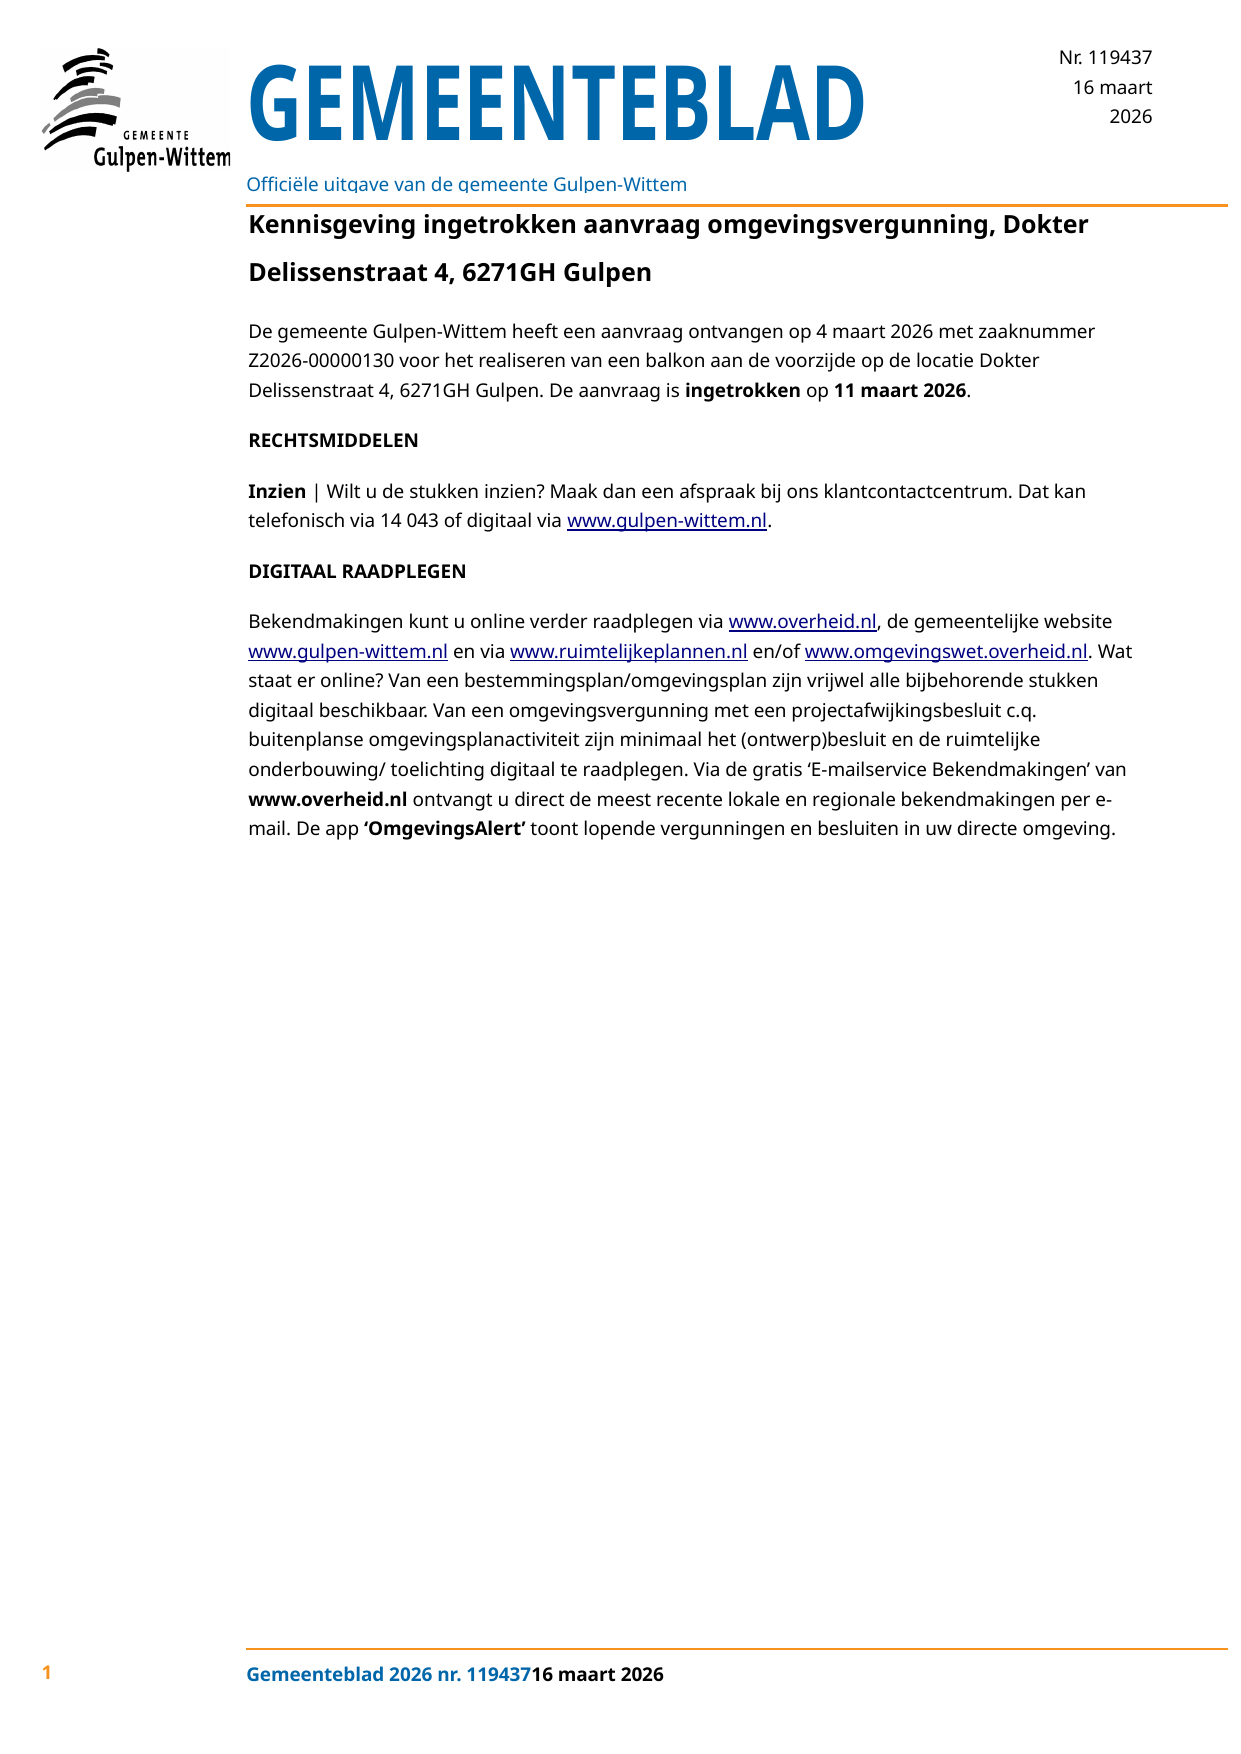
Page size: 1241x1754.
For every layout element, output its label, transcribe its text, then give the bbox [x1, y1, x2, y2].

text De gemeente Gulpen-Wittem heeft een aanvraag ontvangen op 4 maart 2026 met zaaknummer Z2026-00000130 voor het realiseren van een balkon aan de voorzijde op de locatie Dokter Delissenstraat 4, 6271GH Gulpen. De aanvraag is ingetrokken op 11 maart 2026. [248, 318, 1152, 403]
picture [41, 47, 231, 172]
text DIGITAAL RAADPLEGEN [248, 558, 1152, 584]
text Kennisgeving ingetrokken aanvraag omgevingsvergunning, Dokter Delissenstraat 4, 6271GH Gulpen [248, 207, 1152, 288]
text RECHTSMIDDELEN [248, 427, 1152, 453]
text Inzien | Wilt u de stukken inzien? Maak dan een afspraak bij ons klantcontactcentrum. Dat kan telefonisch via 14 043 of digitaal via www.gulpen-wittem.nl. [248, 478, 1152, 533]
text Bekendmakingen kunt u online verder raadplegen via www.overheid.nl, de gemeentelijke website www.gulpen-wittem.nl en via www.ruimtelijkeplannen.nl en/of www.omgevingswet.overheid.nl. Wat staat er online? Van een bestemmingsplan/omgevingsplan zijn vrijwel alle bijbehorende stukken digitaal beschikbaar. Van een omgevingsvergunning met een projectafwijkingsbesluit c.q. buitenplanse omgevingsplanactiviteit zijn minimaal het (ontwerp)besluit en de ruimtelijke onderbouwing/ toelichting digitaal te raadplegen. Via de gratis ‘E-mailservice Bekendmakingen’ van www.overheid.nl ontvangt u direct de meest recente lokale en regionale bekendmakingen per e-mail. De app ‘OmgevingsAlert’ toont lopende vergunningen en besluiten in uw directe omgeving. [248, 608, 1152, 841]
